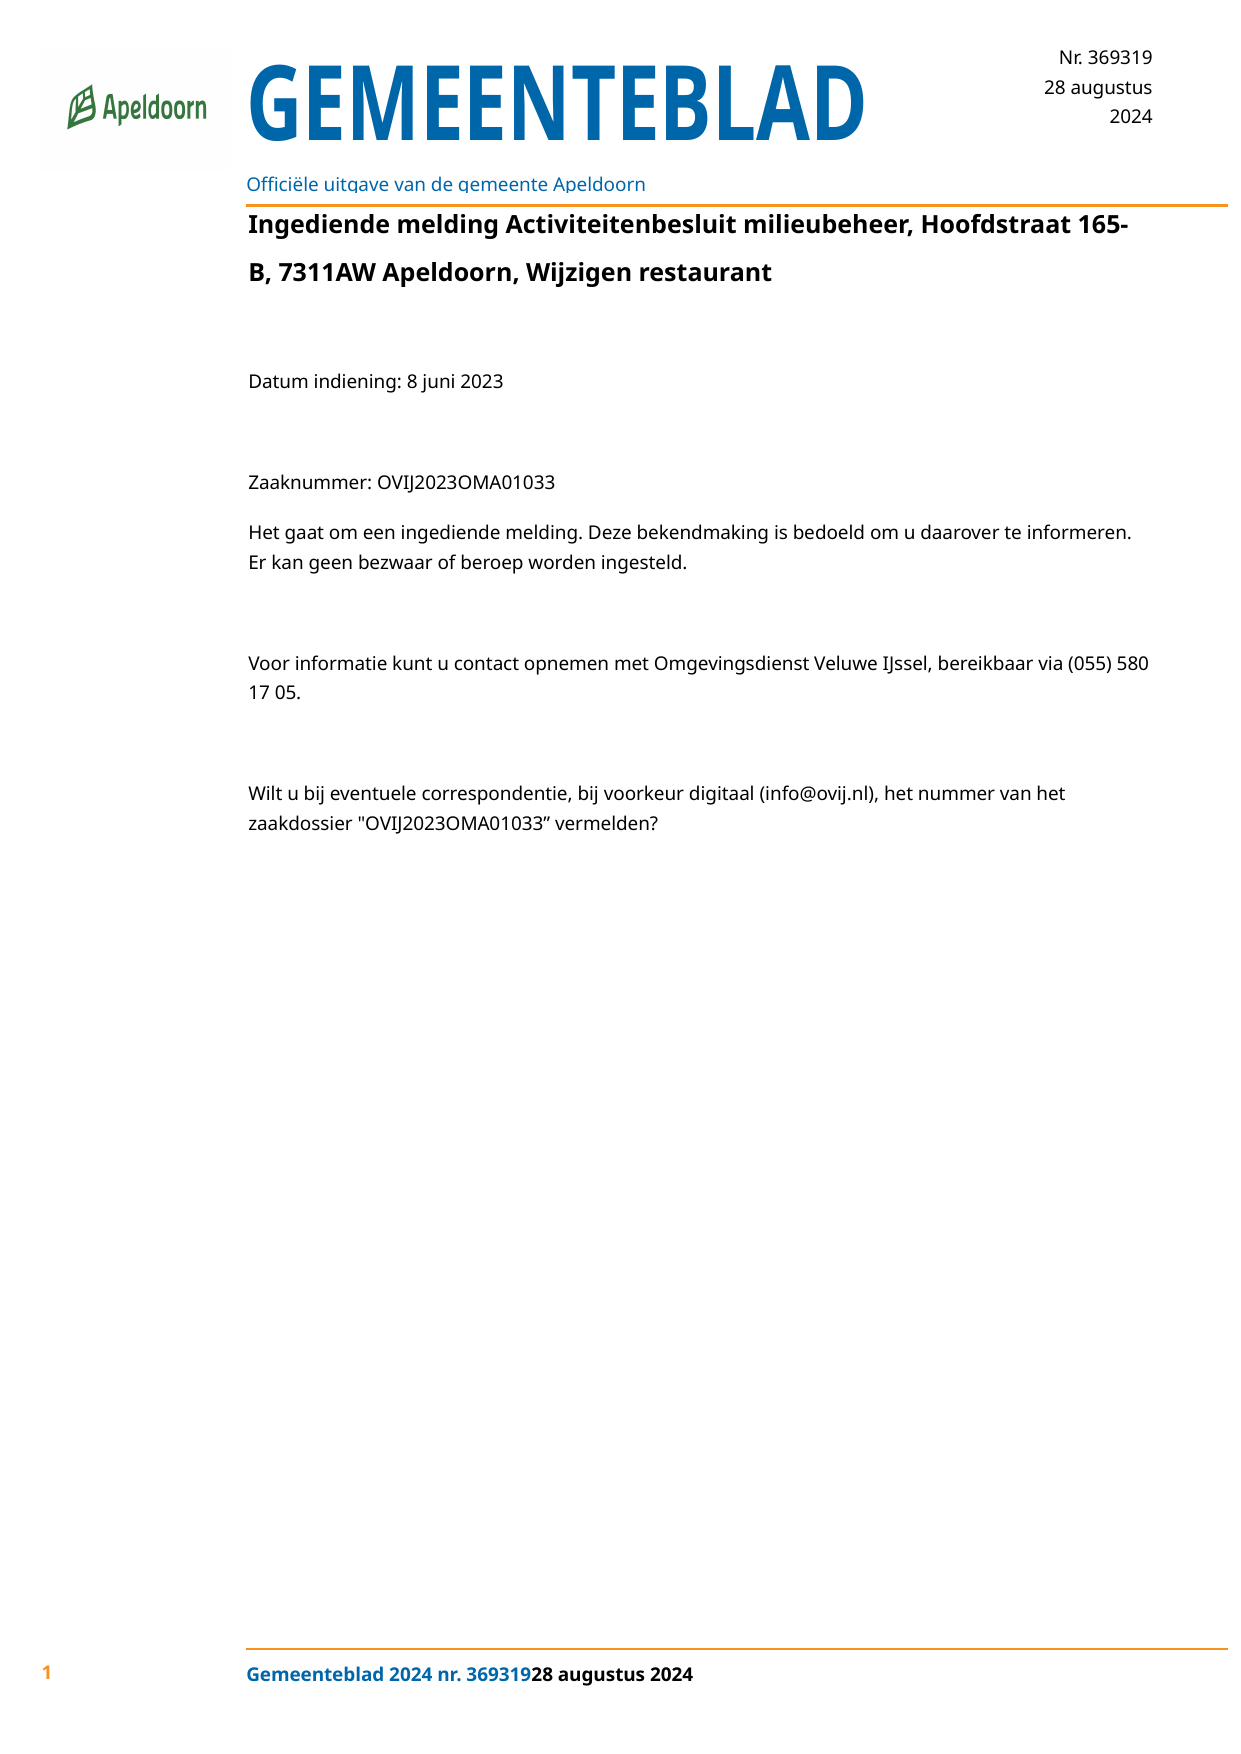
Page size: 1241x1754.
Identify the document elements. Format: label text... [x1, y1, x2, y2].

text Datum indiening: 8 juni 2023 [248, 368, 1152, 394]
text Zaaknummer: OVIJ2023OMA01033 [248, 469, 1152, 495]
text Wilt u bij eventuele correspondentie, bij voorkeur digitaal (info@ovij.nl), het nummer van het zaakdossier "OVIJ2023OMA01033” vermelden? [248, 780, 1152, 836]
picture [41, 47, 231, 172]
text Het gaat om een ingediende melding. Deze bekendmaking is bedoeld om u daarover te informeren. Er kan geen bezwaar of beroep worden ingesteld. [248, 519, 1152, 575]
text Ingediende melding Activiteitenbesluit milieubeheer, Hoofdstraat 165-B, 7311AW Apeldoorn, Wijzigen restaurant [248, 207, 1152, 288]
text Voor informatie kunt u contact opnemen met Omgevingsdienst Veluwe IJssel, bereikbaar via (055) 580 17 05. [248, 650, 1152, 705]
